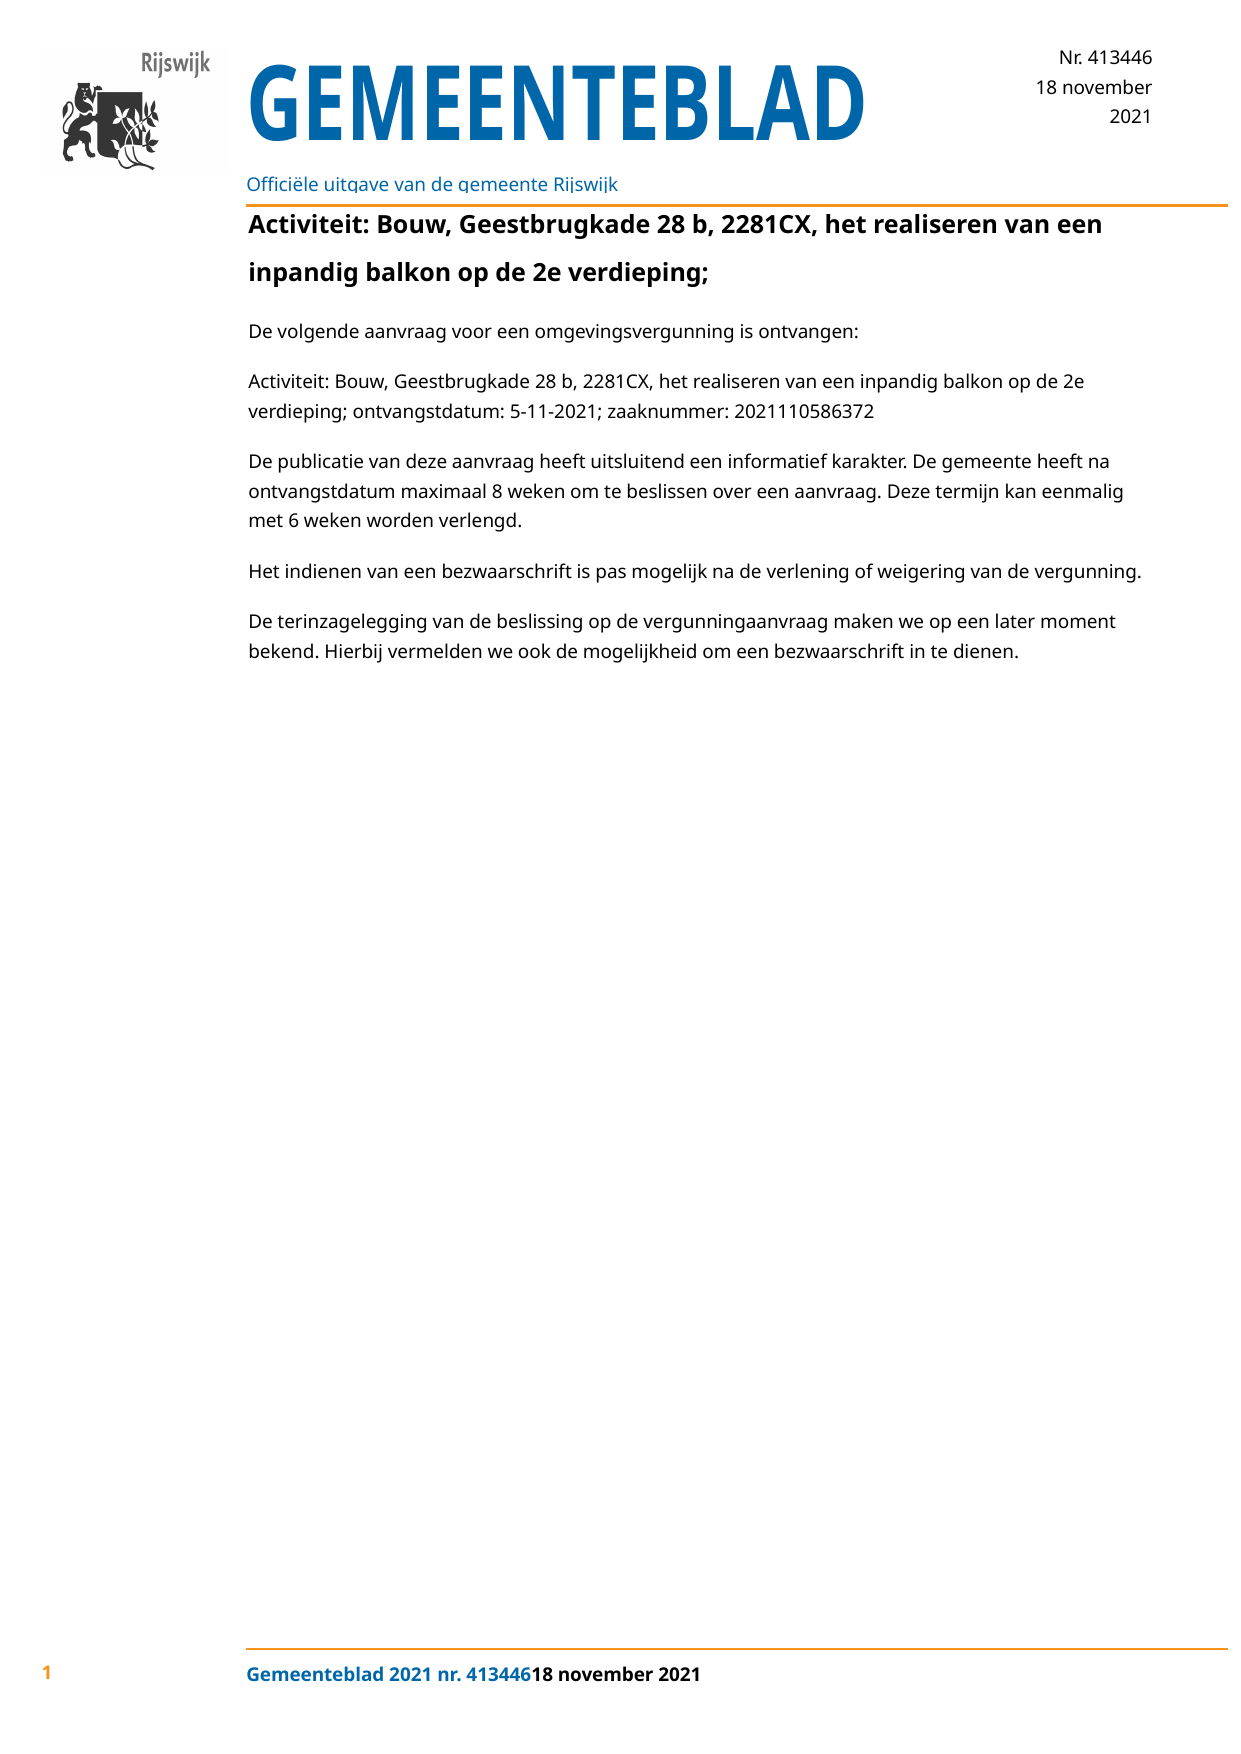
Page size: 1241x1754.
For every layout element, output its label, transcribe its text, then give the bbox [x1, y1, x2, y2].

text De volgende aanvraag voor een omgevingsvergunning is ontvangen: [248, 318, 1152, 344]
text Activiteit: Bouw, Geestbrugkade 28 b, 2281CX, het realiseren van een inpandig balkon op de 2e verdieping; [248, 207, 1152, 288]
text Activiteit: Bouw, Geestbrugkade 28 b, 2281CX, het realiseren van een inpandig balkon op de 2e verdieping; ontvangstdatum: 5-11-2021; zaaknummer: 2021110586372 [248, 368, 1152, 424]
text De publicatie van deze aanvraag heeft uitsluitend een informatief karakter. De gemeente heeft na ontvangstdatum maximaal 8 weken om te beslissen over een aanvraag. Deze termijn kan eenmalig met 6 weken worden verlengd. [248, 448, 1152, 533]
text Het indienen van een bezwaarschrift is pas mogelijk na de verlening of weigering van de vergunning. [248, 558, 1152, 584]
picture [41, 47, 231, 172]
text De terinzagelegging van de beslissing op de vergunningaanvraag maken we op een later moment bekend. Hierbij vermelden we ook de mogelijkheid om een bezwaarschrift in te dienen. [248, 608, 1152, 664]
